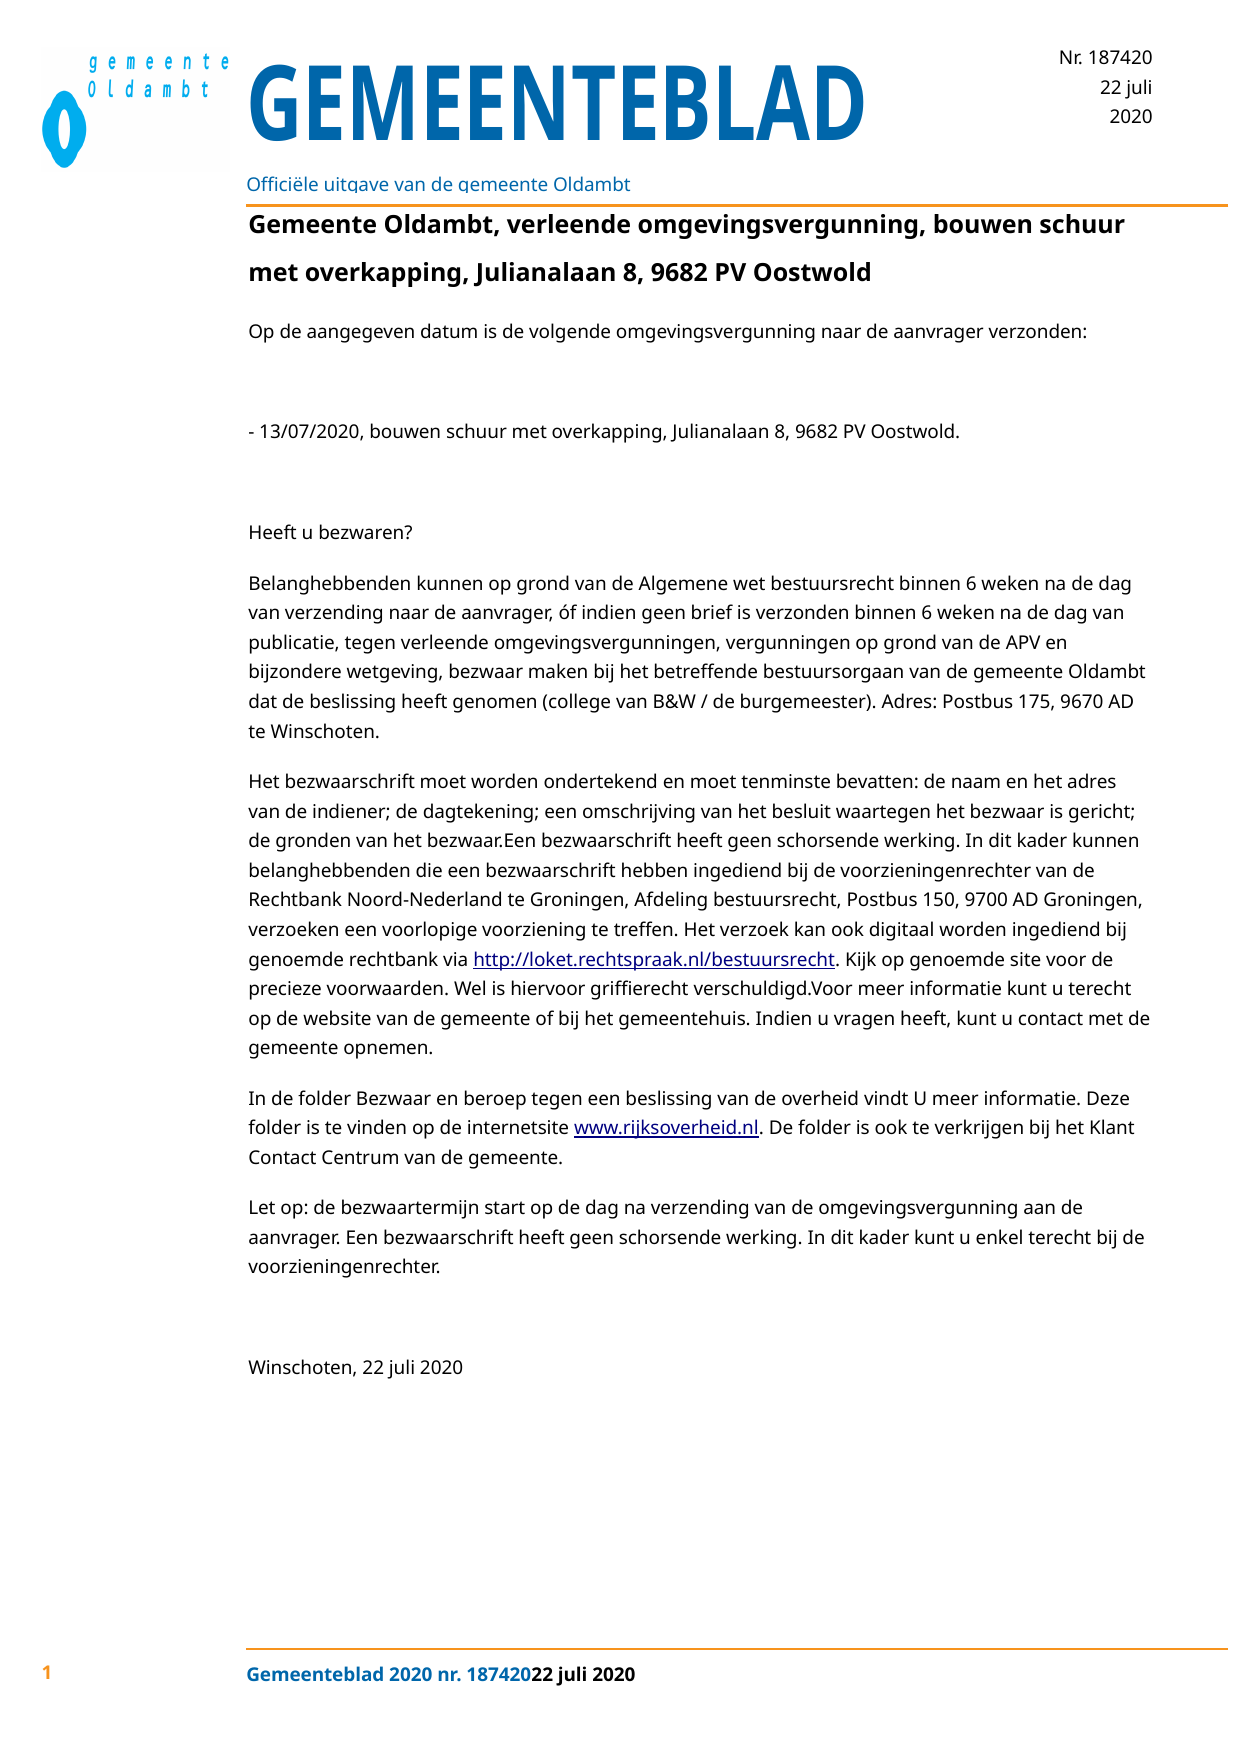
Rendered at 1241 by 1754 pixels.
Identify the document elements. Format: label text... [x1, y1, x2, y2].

text Gemeente Oldambt, verleende omgevingsvergunning, bouwen schuur met overkapping, Julianalaan 8, 9682 PV Oostwold [248, 207, 1152, 288]
text Let op: de bezwaartermijn start op de dag na verzending van de omgevingsvergunning aan de aanvrager. Een bezwaarschrift heeft geen schorsende werking. In dit kader kunt u enkel terecht bij de voorzieningenrechter. [248, 1194, 1152, 1279]
picture [41, 47, 231, 172]
text In de folder Bezwaar en beroep tegen een beslissing van de overheid vindt U meer informatie. Deze folder is te vinden op de internetsite www.rijksoverheid.nl. De folder is ook te verkrijgen bij het Klant Contact Centrum van de gemeente. [248, 1085, 1152, 1170]
text Heeft u bezwaren? [248, 519, 1152, 545]
text Op de aangegeven datum is de volgende omgevingsvergunning naar de aanvrager verzonden: [248, 318, 1152, 344]
text Winschoten, 22 juli 2020 [248, 1354, 1152, 1380]
text Belanghebbenden kunnen op grond van de Algemene wet bestuursrecht binnen 6 weken na de dag van verzending naar de aanvrager, óf indien geen brief is verzonden binnen 6 weken na de dag van publicatie, tegen verleende omgevingsvergunningen, vergunningen op grond van de APV en bijzondere wetgeving, bezwaar maken bij het betreffende bestuursorgaan van de gemeente Oldambt dat de beslissing heeft genomen (college van B&W / de burgemeester). Adres: Postbus 175, 9670 AD te Winschoten. [248, 570, 1152, 744]
text - 13/07/2020, bouwen schuur met overkapping, Julianalaan 8, 9682 PV Oostwold. [248, 419, 1152, 444]
text Het bezwaarschrift moet worden ondertekend en moet tenminste bevatten: de naam en het adres van de indiener; de dagtekening; een omschrijving van het besluit waartegen het bezwaar is gericht; de gronden van het bezwaar.Een bezwaarschrift heeft geen schorsende werking. In dit kader kunnen belanghebbenden die een bezwaarschrift hebben ingediend bij de voorzieningenrechter van de Rechtbank Noord-Nederland te Groningen, Afdeling bestuursrecht, Postbus 150, 9700 AD Groningen, verzoeken een voorlopige voorziening te treffen. Het verzoek kan ook digitaal worden ingediend bij genoemde rechtbank via http://loket.rechtspraak.nl/bestuursrecht. Kijk op genoemde site voor de precieze voorwaarden. Wel is hiervoor griffierecht verschuldigd.Voor meer informatie kunt u terecht op de website van de gemeente of bij het gemeentehuis. Indien u vragen heeft, kunt u contact met de gemeente opnemen. [248, 768, 1152, 1060]
